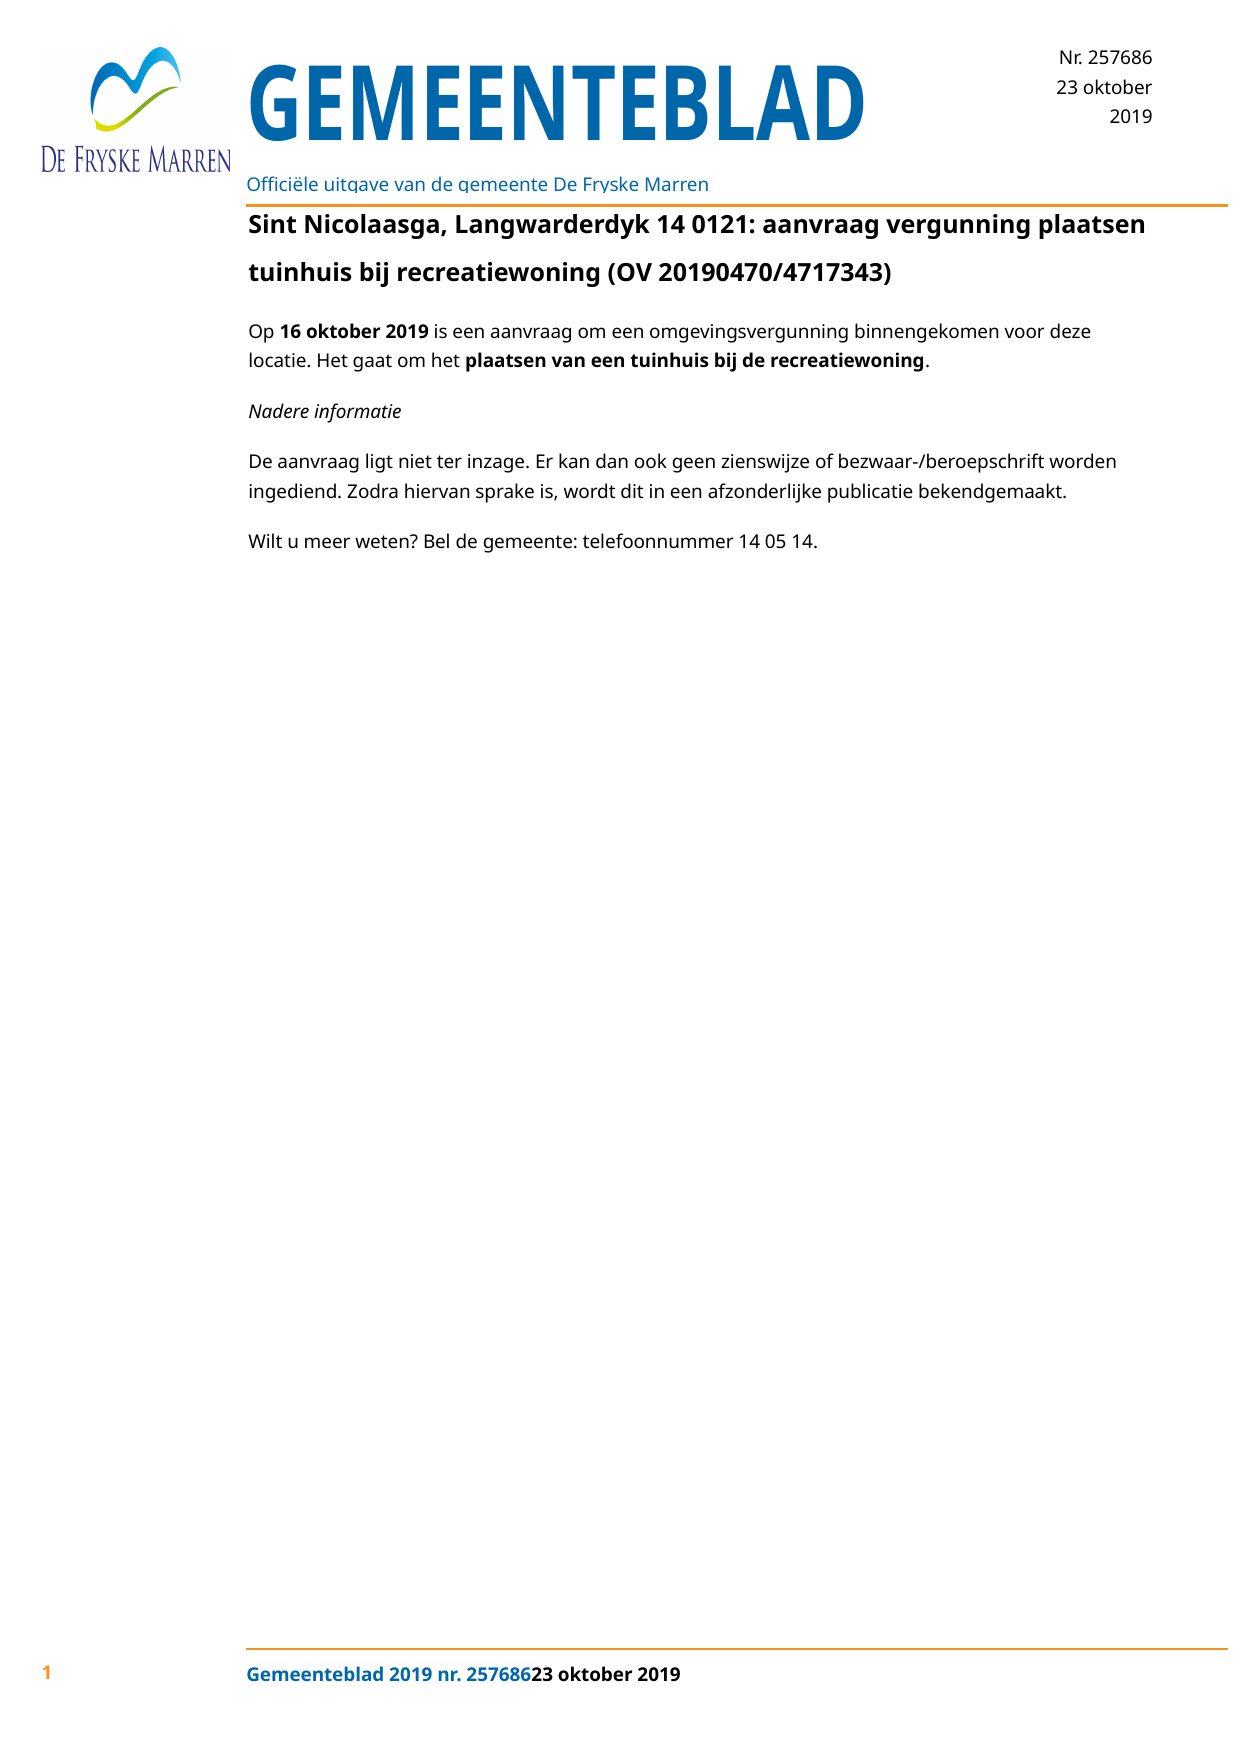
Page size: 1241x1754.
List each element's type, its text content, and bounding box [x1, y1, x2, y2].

text Sint Nicolaasga, Langwarderdyk 14 0121: aanvraag vergunning plaatsen tuinhuis bij recreatiewoning (OV 20190470/4717343) [248, 207, 1152, 288]
text Op 16 oktober 2019 is een aanvraag om een omgevingsvergunning binnengekomen voor deze locatie. Het gaat om het plaatsen van een tuinhuis bij de recreatiewoning. [248, 318, 1152, 373]
text Wilt u meer weten? Bel de gemeente: telefoonnummer 14 05 14. [248, 528, 1152, 554]
text De aanvraag ligt niet ter inzage. Er kan dan ook geen zienswijze of bezwaar-/beroepschrift worden ingediend. Zodra hiervan sprake is, wordt dit in een afzonderlijke publicatie bekendgemaakt. [248, 448, 1152, 504]
text Nadere informatie [248, 398, 1152, 424]
picture [41, 47, 231, 172]
